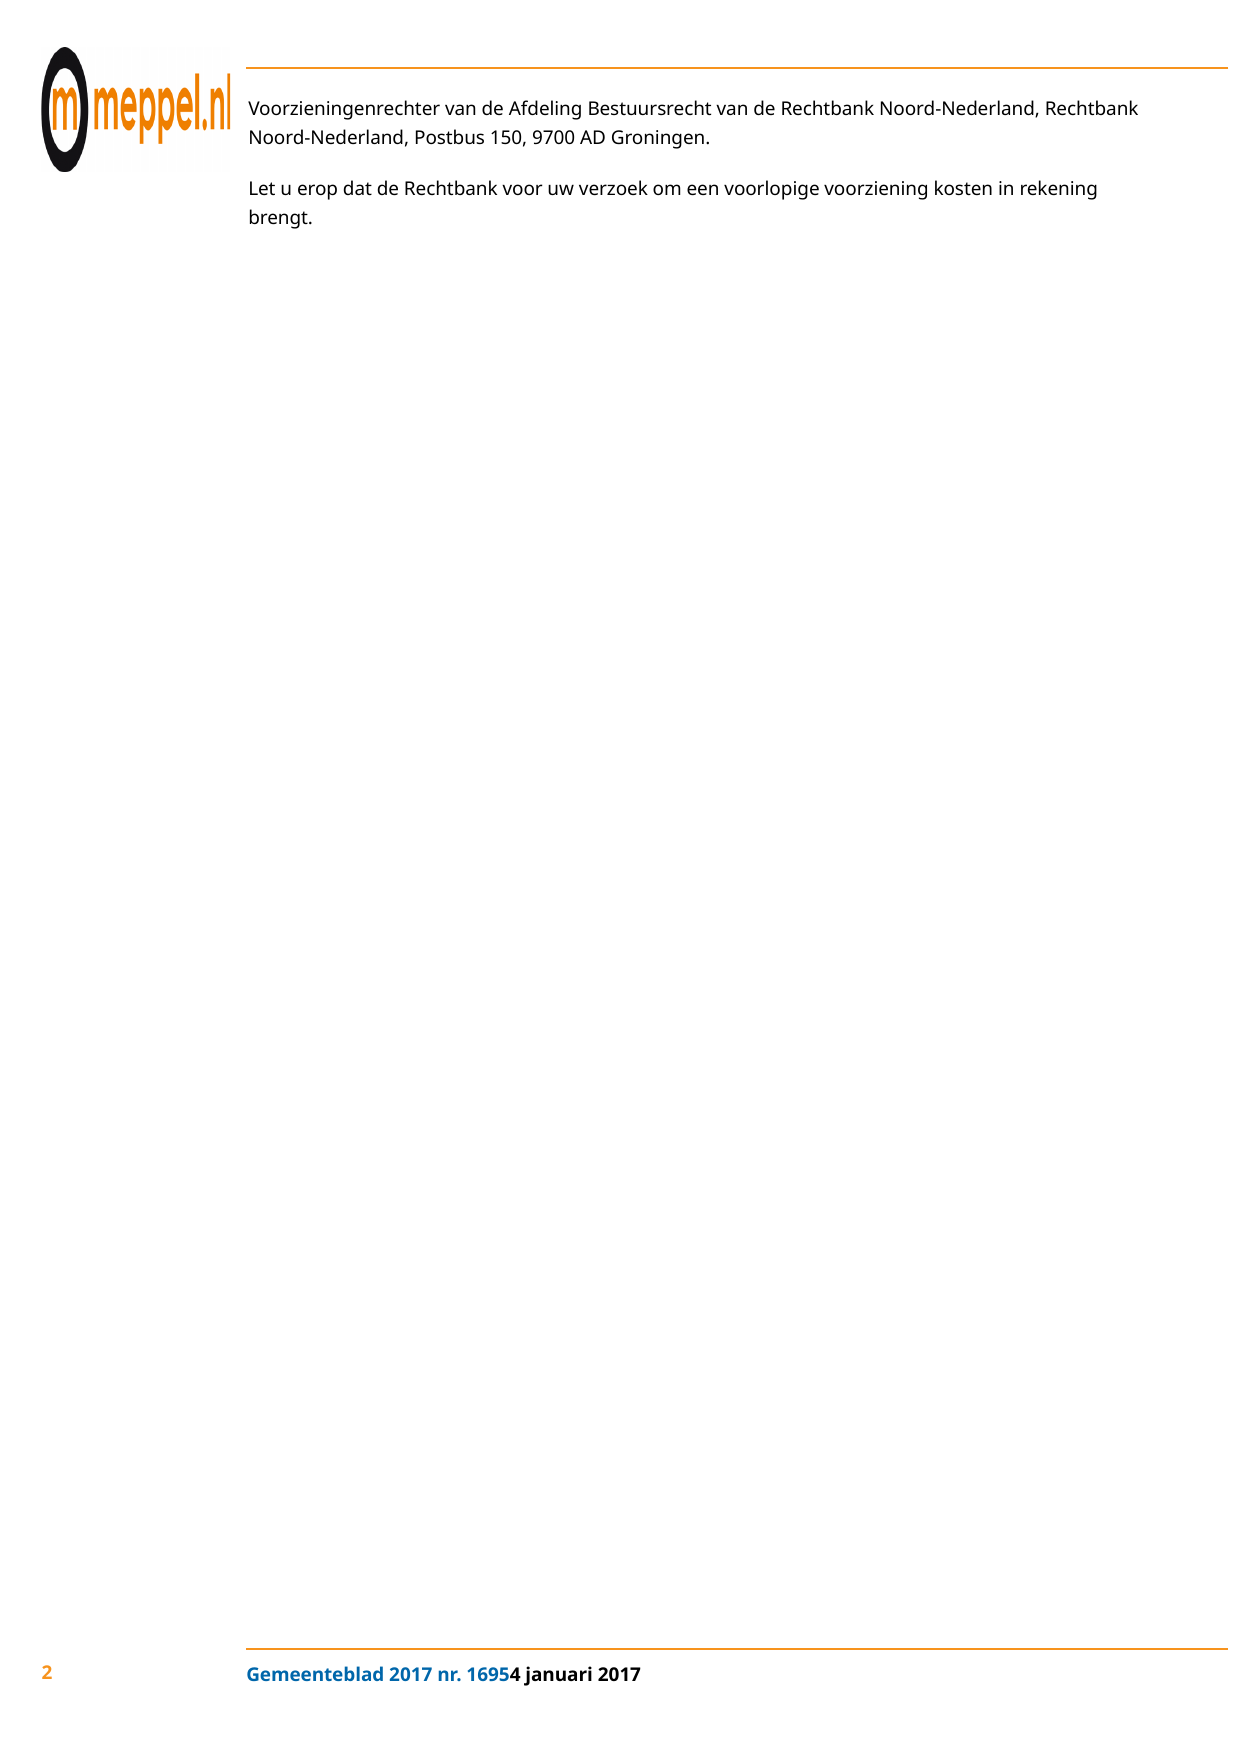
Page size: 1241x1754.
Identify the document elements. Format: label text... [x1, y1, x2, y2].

text Voorzieningenrechter van de Afdeling Bestuursrecht van de Rechtbank Noord-Nederland, Rechtbank Noord-Nederland, Postbus 150, 9700 AD Groningen. [248, 95, 1152, 150]
text Let u erop dat de Rechtbank voor uw verzoek om een voorlopige voorziening kosten in rekening brengt. [248, 175, 1152, 230]
picture [41, 47, 231, 172]
